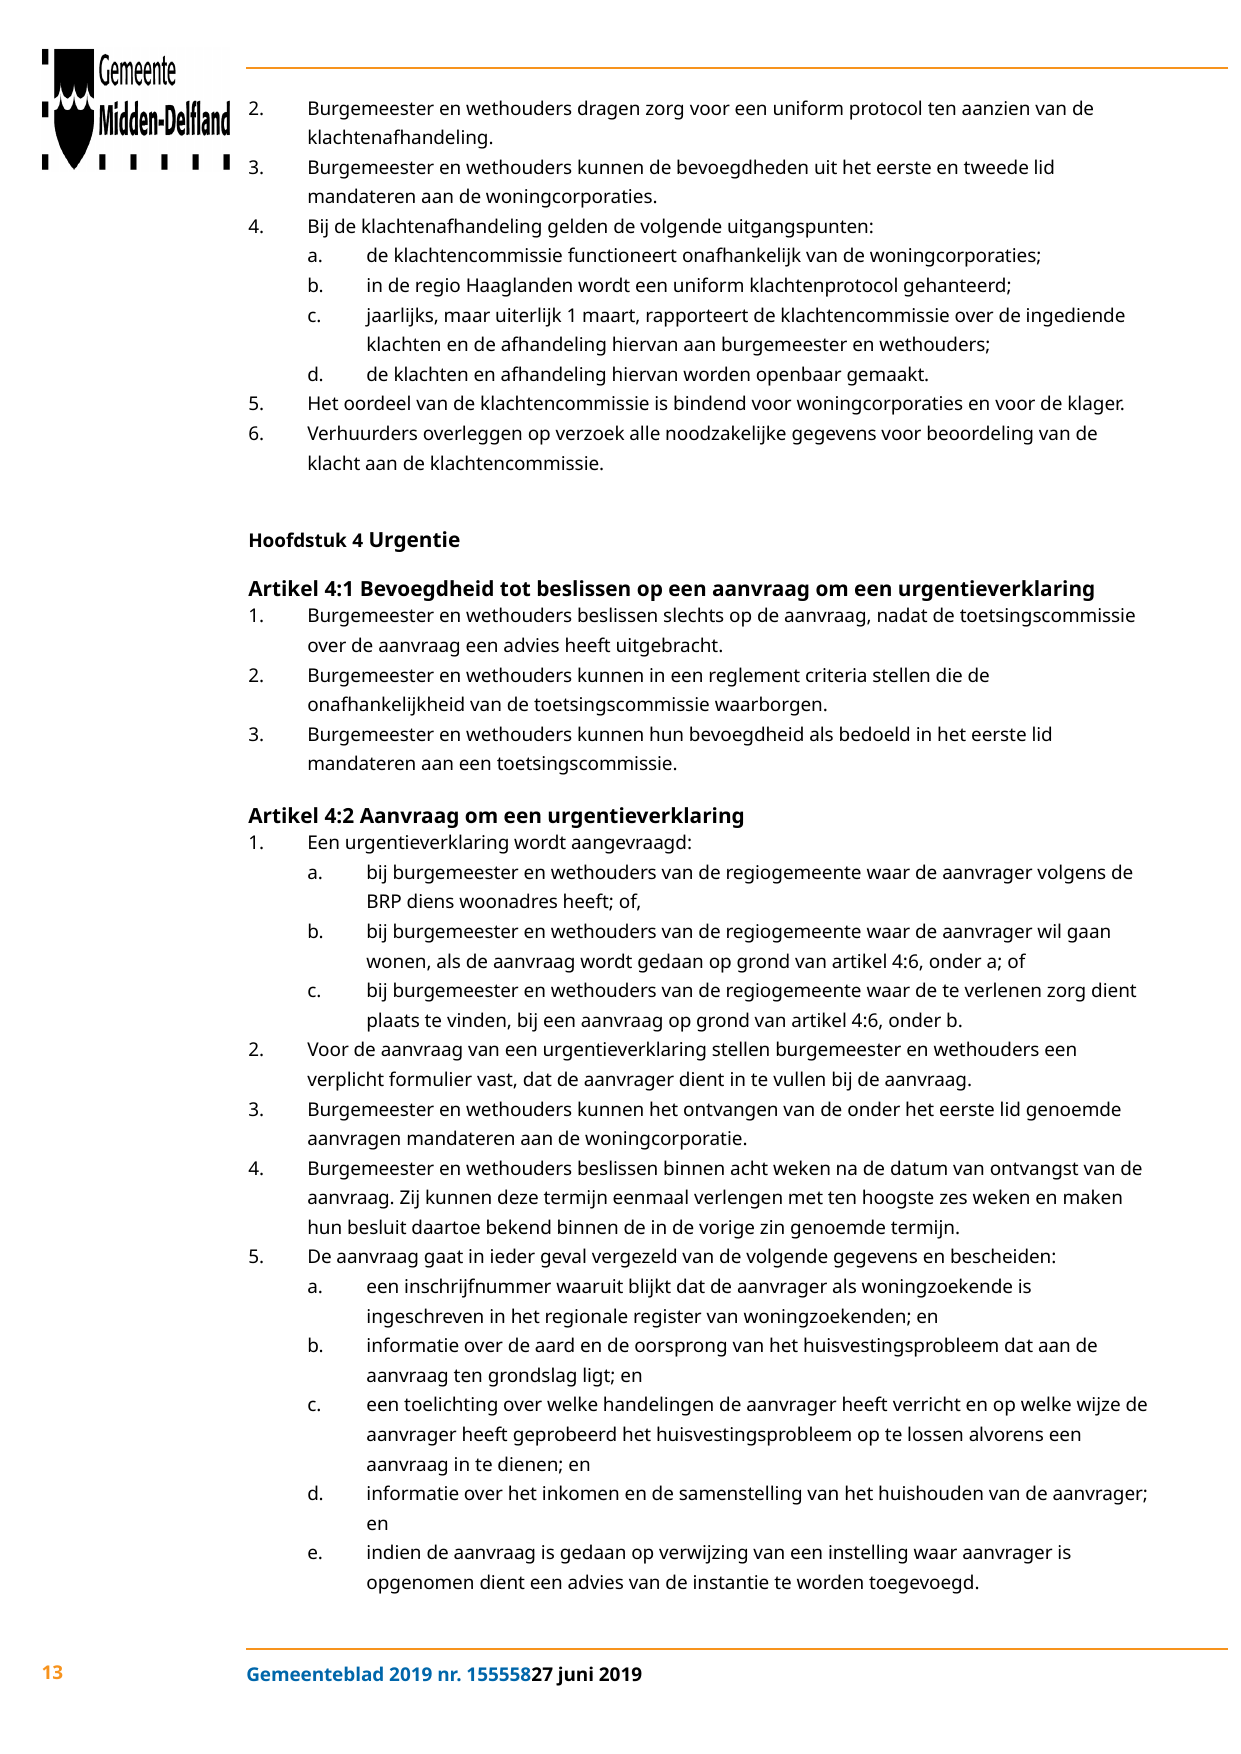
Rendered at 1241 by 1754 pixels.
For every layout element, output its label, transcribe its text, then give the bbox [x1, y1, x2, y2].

list informatie over het inkomen en de samenstelling van het huishouden van de aanvrager; en [307, 1480, 1152, 1536]
list bij burgemeester en wethouders van de regiogemeente waar de te verlenen zorg dient plaats te vinden, bij een aanvraag op grond van artikel 4:6, onder b. [307, 977, 1152, 1033]
list Verhuurders overleggen op verzoek alle noodzakelijke gegevens voor beoordeling van de klacht aan de klachtencommissie. [248, 420, 1152, 476]
list Burgemeester en wethouders kunnen het ontvangen van de onder het eerste lid genoemde aanvragen mandateren aan de woningcorporatie. [248, 1096, 1152, 1151]
text Artikel 4:2 Aanvraag om een urgentieverklaring [248, 801, 1152, 829]
list jaarlijks, maar uiterlijk 1 maart, rapporteert de klachtencommissie over de ingediende klachten en de afhandeling hiervan aan burgemeester en wethouders; [307, 302, 1152, 357]
list Burgemeester en wethouders beslissen slechts op de aanvraag, nadat de toetsingscommissie over de aanvraag een advies heeft uitgebracht. [248, 603, 1152, 658]
list Bij de klachtenafhandeling gelden de volgende uitgangspunten: [248, 213, 1152, 239]
list Burgemeester en wethouders kunnen in een reglement criteria stellen die de onafhankelijkheid van de toetsingscommissie waarborgen. [248, 662, 1152, 717]
picture [41, 47, 231, 172]
list Voor de aanvraag van een urgentieverklaring stellen burgemeester en wethouders een verplicht formulier vast, dat de aanvrager dient in te vullen bij de aanvraag. [248, 1037, 1152, 1092]
list informatie over de aard en de oorsprong van het huisvestingsprobleem dat aan de aanvraag ten grondslag ligt; en [307, 1332, 1152, 1388]
list Burgemeester en wethouders beslissen binnen acht weken na de datum van ontvangst van de aanvraag. Zij kunnen deze termijn eenmaal verlengen met ten hoogste zes weken en maken hun besluit daartoe bekend binnen de in de vorige zin genoemde termijn. [248, 1155, 1152, 1240]
list een inschrijfnummer waaruit blijkt dat de aanvrager als woningzoekende is ingeschreven in het regionale register van woningzoekenden; en [307, 1273, 1152, 1328]
list Een urgentieverklaring wordt aangevraagd: [248, 829, 1152, 855]
list de klachtencommissie functioneert onafhankelijk van de woningcorporaties; [307, 243, 1152, 268]
list De aanvraag gaat in ieder geval vergezeld van de volgende gegevens en bescheiden: [248, 1244, 1152, 1269]
list Het oordeel van de klachtencommissie is bindend voor woningcorporaties en voor de klager. [248, 391, 1152, 416]
list Burgemeester en wethouders kunnen hun bevoegdheid als bedoeld in het eerste lid mandateren aan een toetsingscommissie. [248, 721, 1152, 776]
list indien de aanvraag is gedaan op verwijzing van een instelling waar aanvrager is opgenomen dient een advies van de instantie te worden toegevoegd. [307, 1539, 1152, 1595]
list in de regio Haaglanden wordt een uniform klachtenprotocol gehanteerd; [307, 272, 1152, 298]
list Burgemeester en wethouders kunnen de bevoegdheden uit het eerste en tweede lid mandateren aan de woningcorporaties. [248, 154, 1152, 209]
list de klachten en afhandeling hiervan worden openbaar gemaakt. [307, 361, 1152, 387]
text Hoofdstuk 4 Urgentie [248, 525, 1152, 553]
list bij burgemeester en wethouders van de regiogemeente waar de aanvrager wil gaan wonen, als de aanvraag wordt gedaan op grond van artikel 4:6, onder a; of [307, 918, 1152, 973]
list een toelichting over welke handelingen de aanvrager heeft verricht en op welke wijze de aanvrager heeft geprobeerd het huisvestingsprobleem op te lossen alvorens een aanvraag in te dienen; en [307, 1392, 1152, 1476]
list bij burgemeester en wethouders van de regiogemeente waar de aanvrager volgens de BRP diens woonadres heeft; of, [307, 859, 1152, 914]
text Artikel 4:1 Bevoegdheid tot beslissen op een aanvraag om een urgentieverklaring [248, 574, 1152, 603]
list Burgemeester en wethouders dragen zorg voor een uniform protocol ten aanzien van de klachtenafhandeling. [248, 95, 1152, 150]
